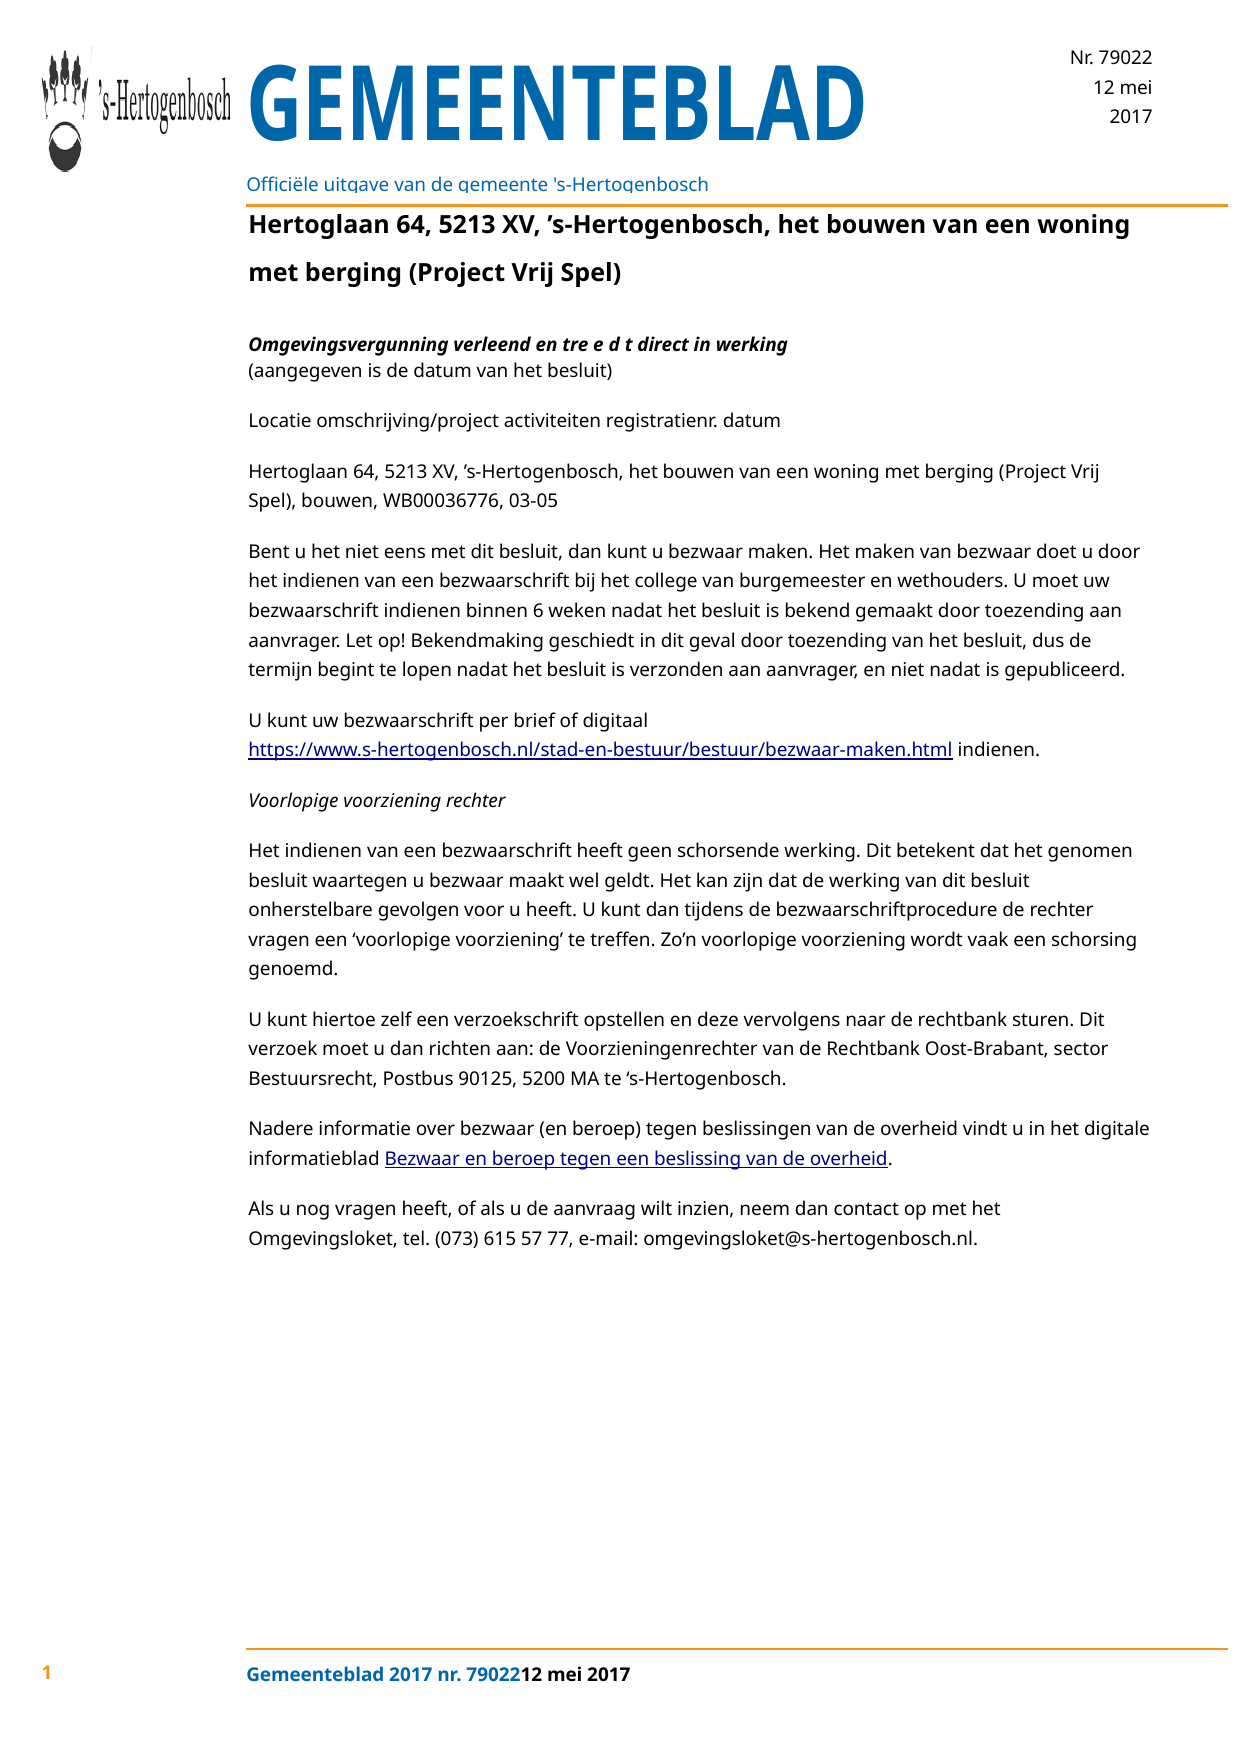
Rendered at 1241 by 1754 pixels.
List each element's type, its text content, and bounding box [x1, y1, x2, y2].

text Hertoglaan 64, 5213 XV, ’s-Hertogenbosch, het bouwen van een woning met berging (Project Vrij Spel) [248, 207, 1152, 288]
text U kunt hiertoe zelf een verzoekschrift opstellen en deze vervolgens naar de rechtbank sturen. Dit verzoek moet u dan richten aan: de Voorzieningenrechter van de Rechtbank Oost-Brabant, sector Bestuursrecht, Postbus 90125, 5200 MA te ‘s-Hertogenbosch. [248, 1006, 1152, 1091]
text Hertoglaan 64, 5213 XV, ’s-Hertogenbosch, het bouwen van een woning met berging (Project Vrij Spel), bouwen, WB00036776, 03-05 [248, 458, 1152, 513]
text Locatie omschrijving/project activiteiten registratienr. datum [248, 408, 1152, 433]
text Omgevingsvergunning verleend en tre e d t direct in werking [248, 331, 1152, 357]
text U kunt uw bezwaarschrift per brief of digitaal https://www.s-hertogenbosch.nl/stad-en-bestuur/bestuur/bezwaar-maken.html indienen. [248, 707, 1152, 762]
text Het indienen van een bezwaarschrift heeft geen schorsende werking. Dit betekent dat het genomen besluit waartegen u bezwaar maakt wel geldt. Het kan zijn dat de werking van dit besluit onherstelbare gevolgen voor u heeft. U kunt dan tijdens de bezwaarschriftprocedure de rechter vragen een ‘voorlopige voorziening’ te treffen. Zo’n voorlopige voorziening wordt vaak een schorsing genoemd. [248, 837, 1152, 981]
text Als u nog vragen heeft, of als u de aanvraag wilt inzien, neem dan contact op met het Omgevingsloket, tel. (073) 615 57 77, e-mail: omgevingsloket@s-hertogenbosch.nl. [248, 1196, 1152, 1251]
text Nadere informatie over bezwaar (en beroep) tegen beslissingen van de overheid vindt u in het digitale informatieblad Bezwaar en beroep tegen een beslissing van de overheid. [248, 1116, 1152, 1171]
text (aangegeven is de datum van het besluit) [248, 357, 1152, 383]
picture [41, 47, 231, 172]
text Voorlopige voorziening rechter [248, 787, 1152, 812]
text Bent u het niet eens met dit besluit, dan kunt u bezwaar maken. Het maken van bezwaar doet u door het indienen van een bezwaarschrift bij het college van burgemeester en wethouders. U moet uw bezwaarschrift indienen binnen 6 weken nadat het besluit is bekend gemaakt door toezending aan aanvrager. Let op! Bekendmaking geschiedt in dit geval door toezending van het besluit, dus de termijn begint te lopen nadat het besluit is verzonden aan aanvrager, en niet nadat is gepubliceerd. [248, 538, 1152, 682]
